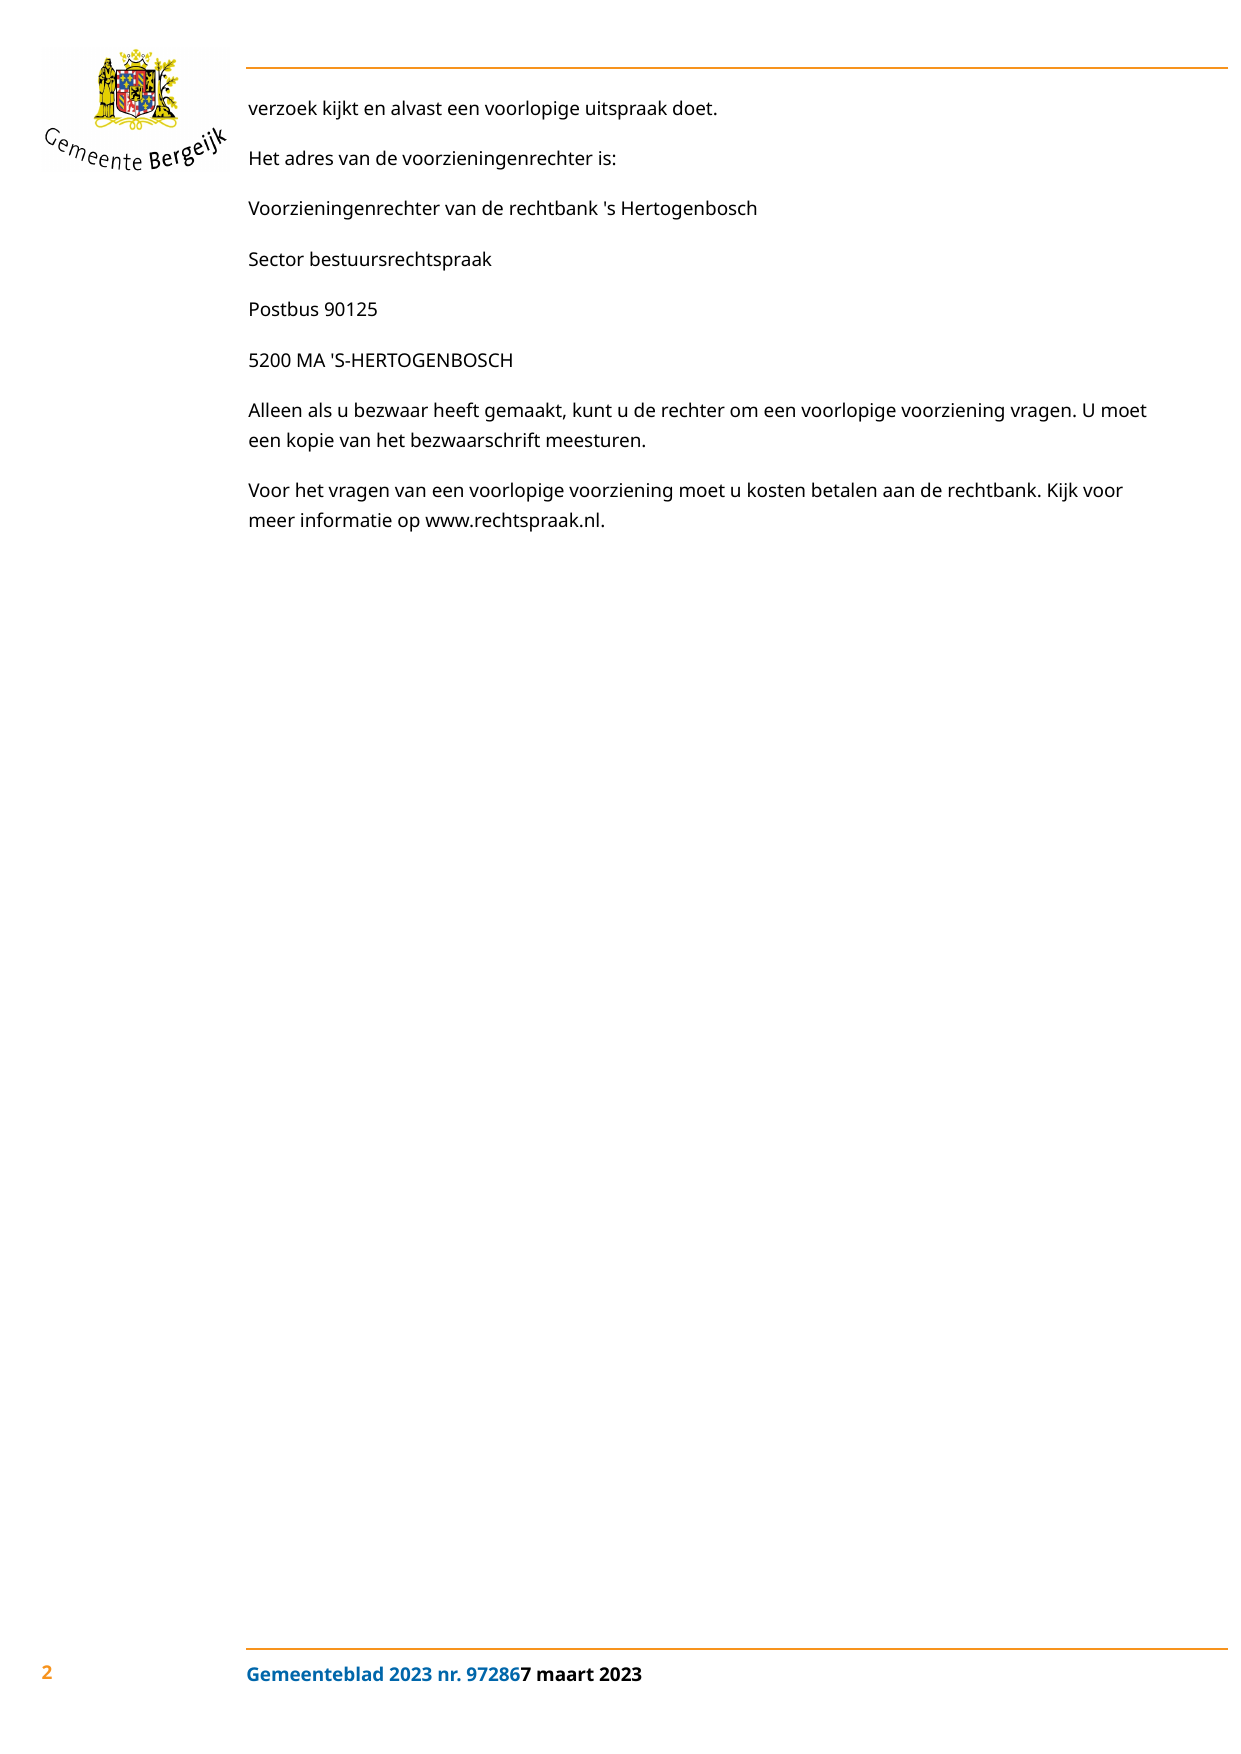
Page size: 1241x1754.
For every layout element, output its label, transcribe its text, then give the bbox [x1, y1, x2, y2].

text Alleen als u bezwaar heeft gemaakt, kunt u de rechter om een voorlopige voorziening vragen. U moet een kopie van het bezwaarschrift meesturen. [248, 397, 1152, 453]
text Voor het vragen van een voorlopige voorziening moet u kosten betalen aan de rechtbank. Kijk voor meer informatie op www.rechtspraak.nl. [248, 477, 1152, 533]
text Voorzieningenrechter van de rechtbank 's Hertogenbosch [248, 196, 1152, 221]
text Het adres van de voorzieningenrechter is: [248, 145, 1152, 171]
picture [41, 47, 231, 172]
text Sector bestuursrechtspraak [248, 246, 1152, 272]
text 5200 MA 'S-HERTOGENBOSCH [248, 347, 1152, 373]
text verzoek kijkt en alvast een voorlopige uitspraak doet. [248, 95, 1152, 121]
text Postbus 90125 [248, 296, 1152, 322]
